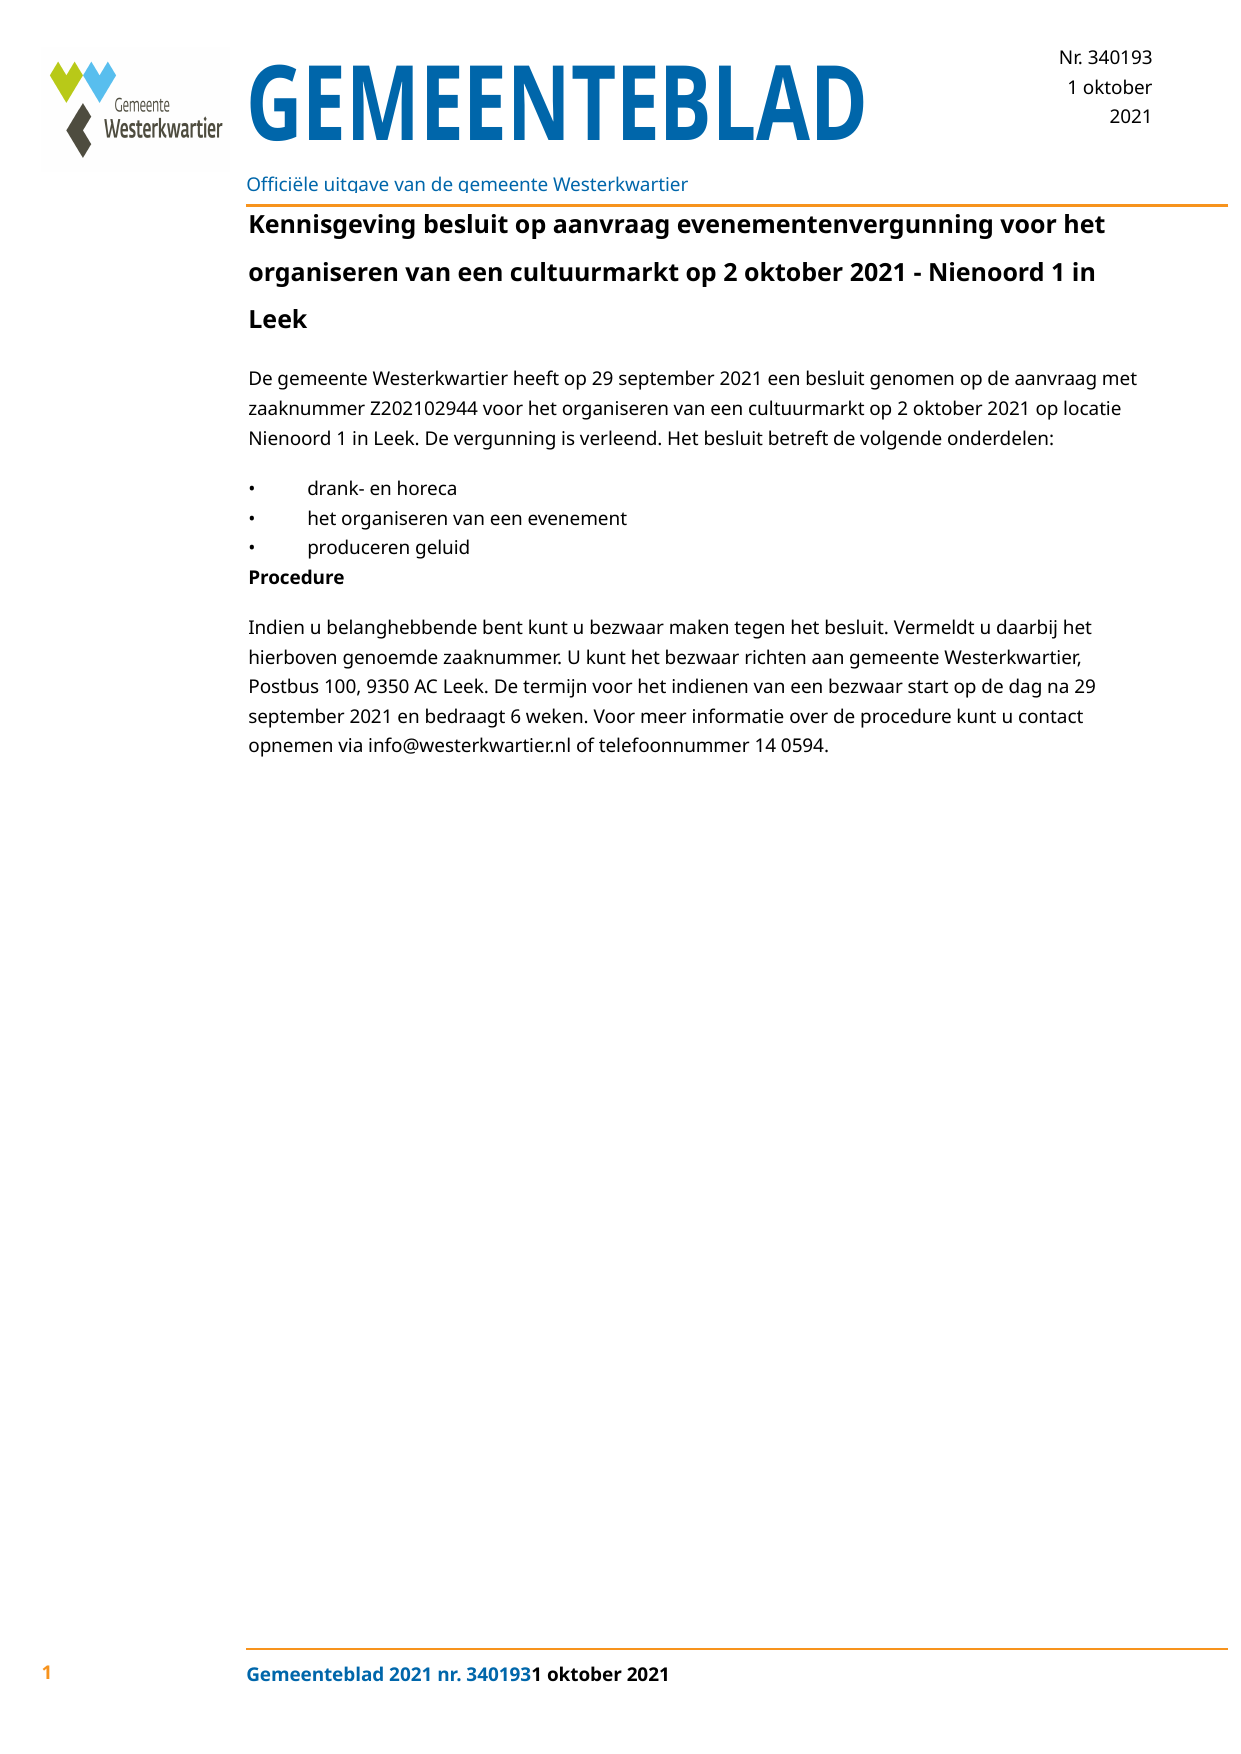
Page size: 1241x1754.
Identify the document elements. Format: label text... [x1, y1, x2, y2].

text Procedure [248, 564, 1152, 589]
picture [41, 47, 231, 172]
list produceren geluid [248, 534, 1152, 560]
text Kennisgeving besluit op aanvraag evenementenvergunning voor het organiseren van een cultuurmarkt op 2 oktober 2021 - Nienoord 1 in Leek [248, 207, 1152, 336]
list het organiseren van een evenement [248, 505, 1152, 530]
text Indien u belanghebbende bent kunt u bezwaar maken tegen het besluit. Vermeldt u daarbij het hierboven genoemde zaaknummer. U kunt het bezwaar richten aan gemeente Westerkwartier, Postbus 100, 9350 AC Leek. De termijn voor het indienen van een bezwaar start op de dag na 29 september 2021 en bedraagt 6 weken. Voor meer informatie over de procedure kunt u contact opnemen via info@westerkwartier.nl of telefoonnummer 14 0594. [248, 614, 1152, 758]
text De gemeente Westerkwartier heeft op 29 september 2021 een besluit genomen op de aanvraag met zaaknummer Z202102944 voor het organiseren van een cultuurmarkt op 2 oktober 2021 op locatie Nienoord 1 in Leek. De vergunning is verleend. Het besluit betreft de volgende onderdelen: [248, 366, 1152, 450]
list drank- en horeca [248, 475, 1152, 501]
